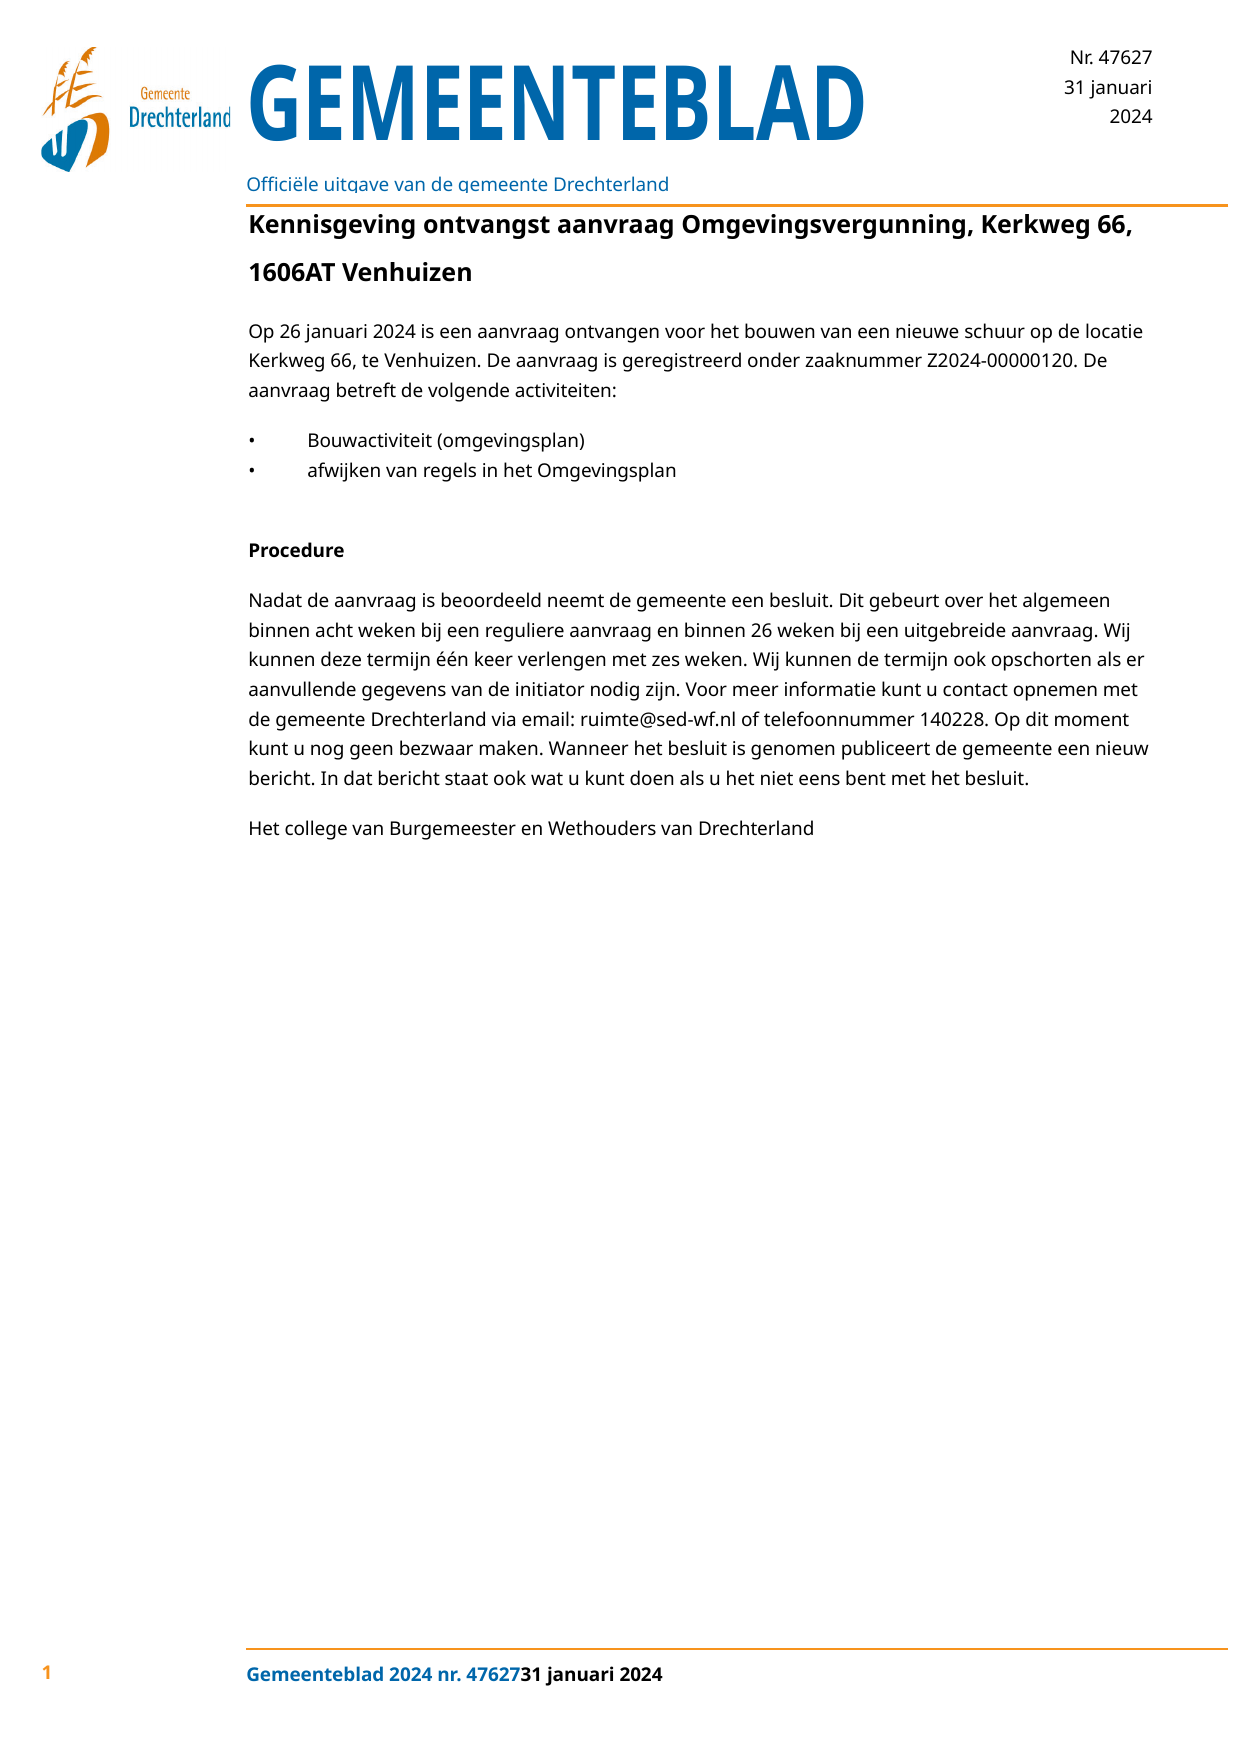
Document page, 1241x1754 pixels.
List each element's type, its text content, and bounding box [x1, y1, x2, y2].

text Op 26 januari 2024 is een aanvraag ontvangen voor het bouwen van een nieuwe schuur op de locatie Kerkweg 66, te Venhuizen. De aanvraag is geregistreerd onder zaaknummer Z2024-00000120. De aanvraag betreft de volgende activiteiten: [248, 318, 1152, 403]
list Bouwactiviteit (omgevingsplan) [248, 427, 1152, 453]
picture [41, 47, 231, 172]
picture [226, 115, 231, 124]
picture [41, 158, 64, 172]
text Nadat de aanvraag is beoordeeld neemt de gemeente een besluit. Dit gebeurt over het algemeen binnen acht weken bij een reguliere aanvraag en binnen 26 weken bij een uitgebreide aanvraag. Wij kunnen deze termijn één keer verlengen met zes weken. Wij kunnen de termijn ook opschorten als er aanvullende gegevens van de initiator nodig zijn. Voor meer informatie kunt u contact opnemen met de gemeente Drechterland via email: ruimte@sed-wf.nl of telefoonnummer 140228. Op dit moment kunt u nog geen bezwaar maken. Wanneer het besluit is genomen publiceert de gemeente een nieuw bericht. In dat bericht staat ook wat u kunt doen als u het niet eens bent met het besluit. [248, 587, 1152, 791]
text Het college van Burgemeester en Wethouders van Drechterland [248, 815, 1152, 841]
text Kennisgeving ontvangst aanvraag Omgevingsvergunning, Kerkweg 66, 1606AT Venhuizen [248, 207, 1152, 288]
list afwijken van regels in het Omgevingsplan [248, 457, 1152, 483]
text Procedure [248, 537, 1152, 563]
